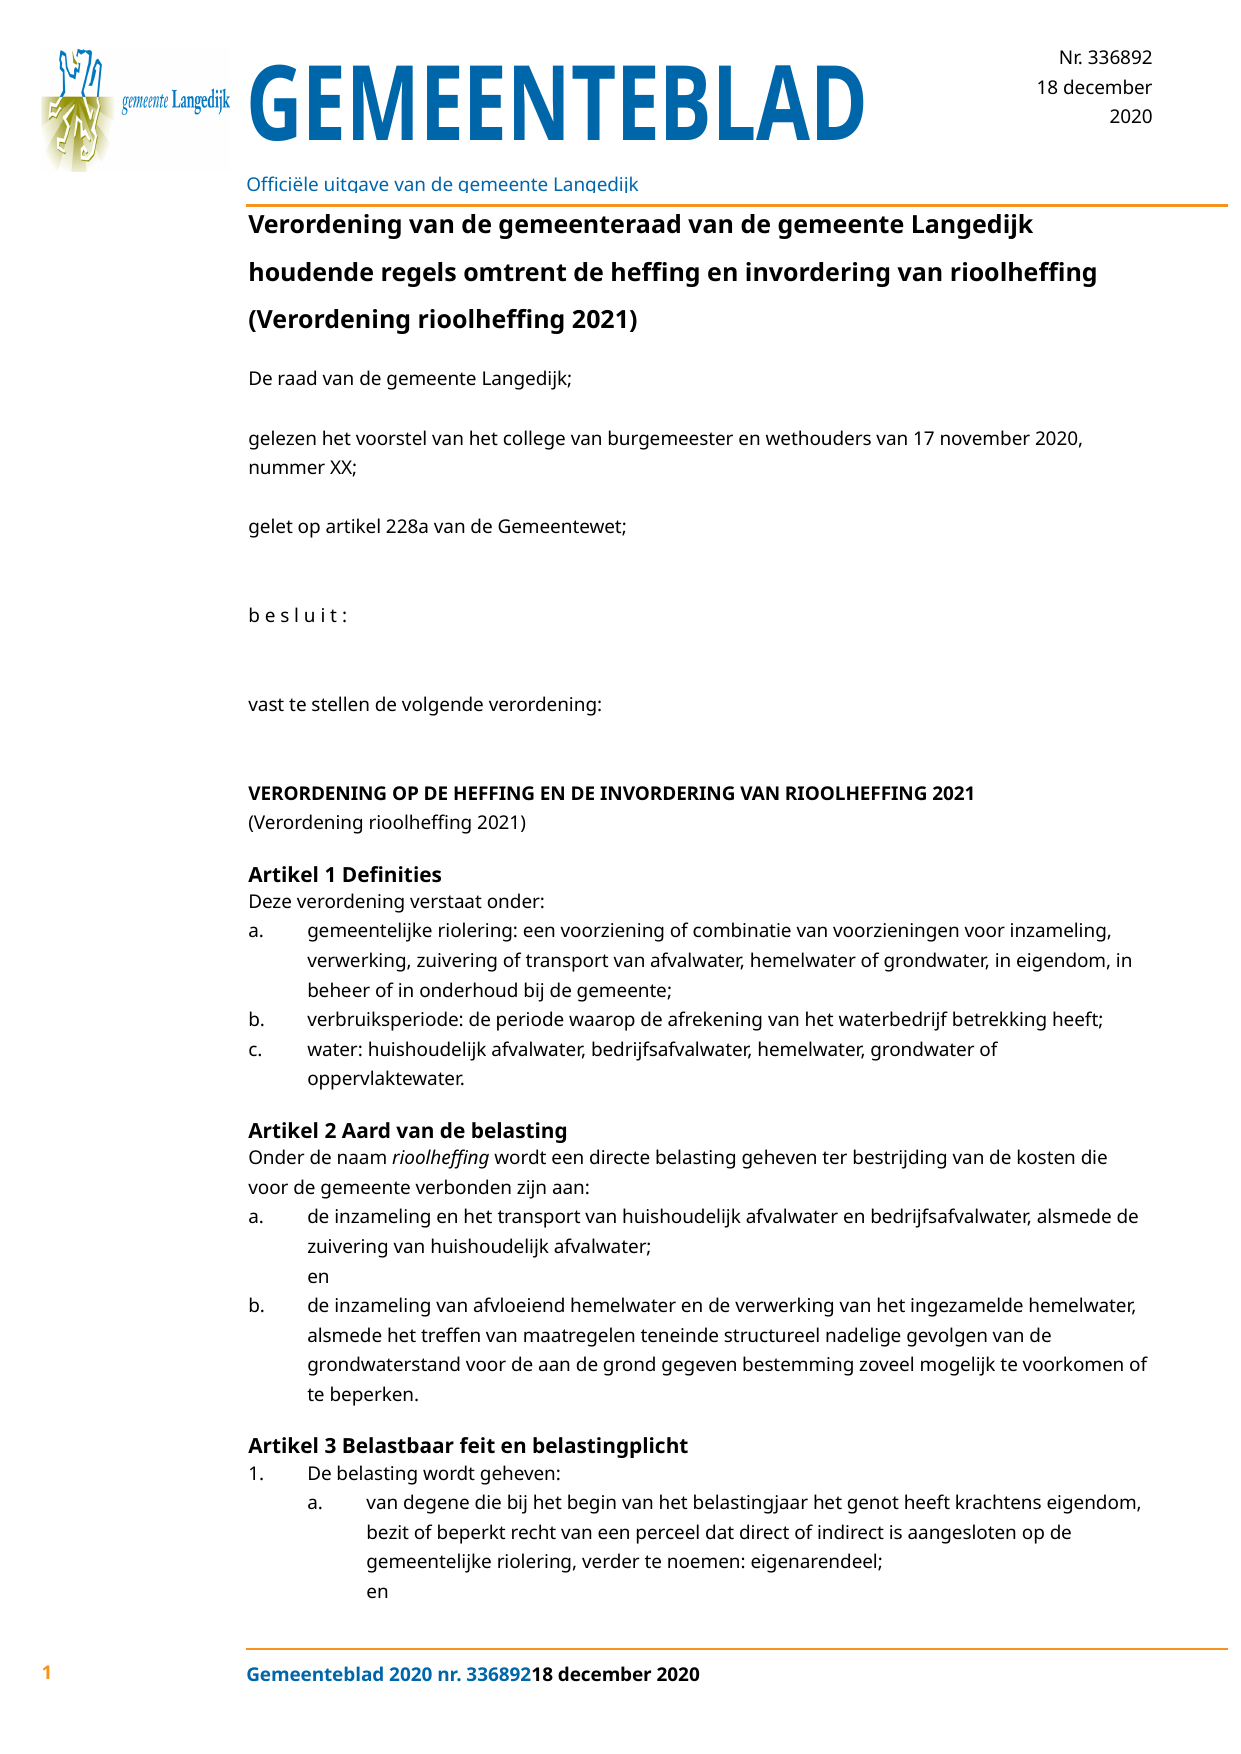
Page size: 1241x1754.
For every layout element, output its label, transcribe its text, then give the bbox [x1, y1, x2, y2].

picture [41, 47, 231, 172]
text Artikel 2 Aard van de belasting [248, 1116, 1152, 1144]
list gemeentelijke riolering: een voorziening of combinatie van voorzieningen voor inzameling, verwerking, zuivering of transport van afvalwater, hemelwater of grondwater, in eigendom, in beheer of in onderhoud bij de gemeente; [248, 918, 1152, 1003]
list de inzameling van afvloeiend hemelwater en de verwerking van het ingezamelde hemelwater, alsmede het treffen van maatregelen teneinde structureel nadelige gevolgen van de grondwaterstand voor de aan de grond gegeven bestemming zoveel mogelijk te voorkomen of te beperken. [248, 1292, 1152, 1407]
list en [248, 1263, 1152, 1288]
text Onder de naam rioolheffing wordt een directe belasting geheven ter bestrijding van de kosten die voor de gemeente verbonden zijn aan: [248, 1144, 1152, 1200]
text b e s l u i t : [248, 602, 1152, 628]
list de inzameling en het transport van huishoudelijk afvalwater en bedrijfsafvalwater, alsmede de zuivering van huishoudelijk afvalwater; [248, 1204, 1152, 1259]
list De belasting wordt geheven: [248, 1460, 1152, 1486]
text De raad van de gemeente Langedijk; [248, 366, 1152, 391]
text Deze verordening verstaat onder: [248, 888, 1152, 914]
text (Verordening rioolheffing 2021) [248, 809, 1152, 835]
text gelezen het voorstel van het college van burgemeester en wethouders van 17 november 2020, nummer XX; [248, 425, 1152, 480]
list van degene die bij het begin van het belastingjaar het genot heeft krachtens eigendom, bezit of beperkt recht van een perceel dat direct of indirect is aangesloten op de gemeentelijke riolering, verder te noemen: eigenarendeel; [307, 1489, 1152, 1574]
text Artikel 3 Belastbaar feit en belastingplicht [248, 1432, 1152, 1460]
text Verordening van de gemeenteraad van de gemeente Langedijk houdende regels omtrent de heffing en invordering van rioolheffing (Verordening rioolheffing 2021) [248, 207, 1152, 336]
text gelet op artikel 228a van de Gemeentewet; [248, 513, 1152, 539]
list water: huishoudelijk afvalwater, bedrijfsafvalwater, hemelwater, grondwater of oppervlaktewater. [248, 1036, 1152, 1091]
list verbruiksperiode: de periode waarop de afrekening van het waterbedrijf betrekking heeft; [248, 1006, 1152, 1032]
list en [307, 1578, 1152, 1604]
text Artikel 1 Definities [248, 860, 1152, 888]
text vast te stellen de volgende verordening: [248, 691, 1152, 717]
text VERORDENING OP DE HEFFING EN DE INVORDERING VAN RIOOLHEFFING 2021 [248, 780, 1152, 805]
